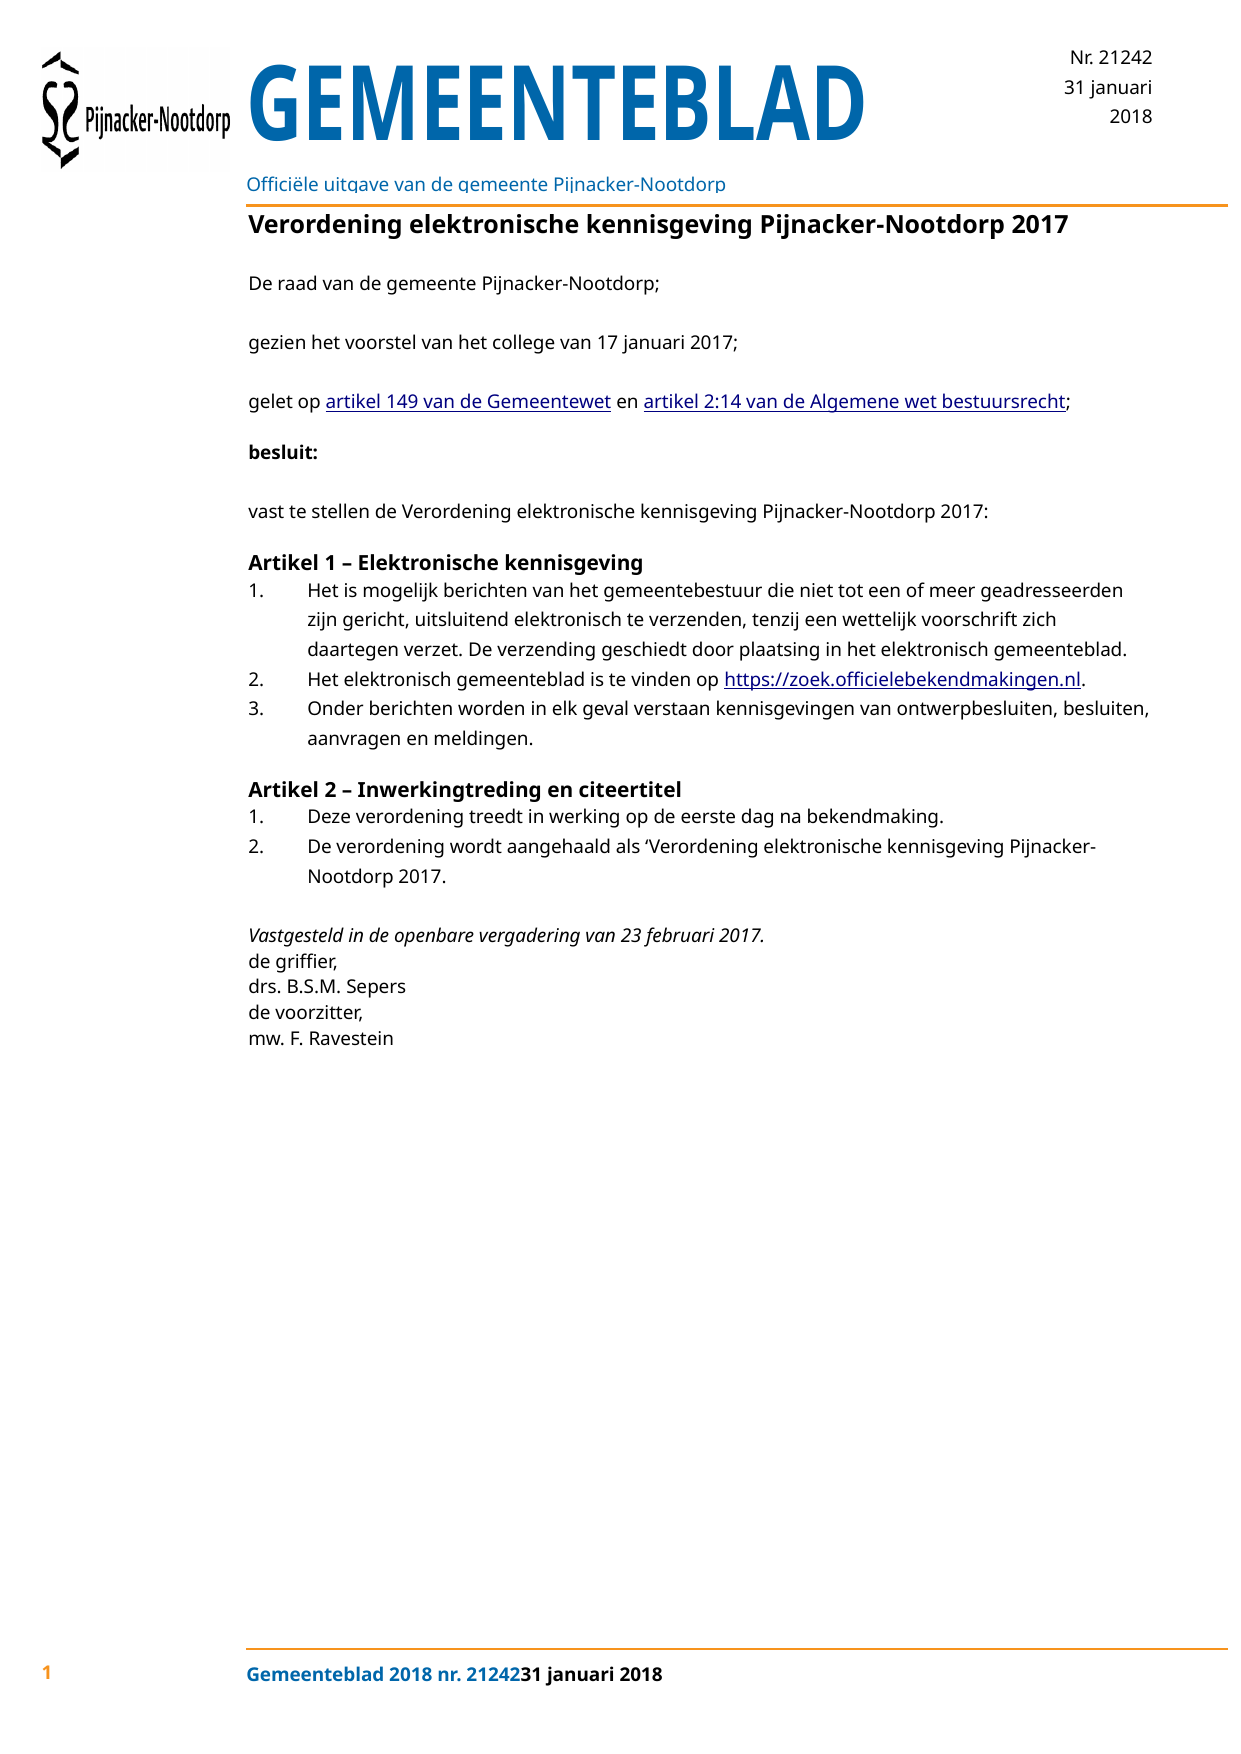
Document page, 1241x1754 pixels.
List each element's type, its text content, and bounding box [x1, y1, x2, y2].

text de griffier, [248, 948, 1152, 973]
text De raad van de gemeente Pijnacker-Nootdorp; [248, 270, 1152, 296]
text Vastgesteld in de openbare vergadering van 23 februari 2017. [248, 922, 1152, 948]
text Verordening elektronische kennisgeving Pijnacker-Nootdorp 2017 [248, 207, 1152, 241]
list Het elektronisch gemeenteblad is te vinden op https://zoek.officielebekendmakingen.nl. [248, 666, 1152, 691]
text Artikel 2 – Inwerkingtreding en citeertitel [248, 775, 1152, 804]
text gelet op artikel 149 van de Gemeentewet en artikel 2:14 van de Algemene wet bestuursrecht; [248, 389, 1152, 414]
text Artikel 1 – Elektronische kennisgeving [248, 548, 1152, 577]
text de voorzitter, [248, 999, 1152, 1025]
list De verordening wordt aangehaald als ‘Verordening elektronische kennisgeving Pijnacker-Nootdorp 2017. [248, 833, 1152, 889]
text drs. B.S.M. Sepers [248, 973, 1152, 999]
list Deze verordening treedt in werking op de eerste dag na bekendmaking. [248, 804, 1152, 829]
list Onder berichten worden in elk geval verstaan kennisgevingen van ontwerpbesluiten, besluiten, aanvragen en meldingen. [248, 695, 1152, 751]
text gezien het voorstel van het college van 17 januari 2017; [248, 329, 1152, 355]
list Het is mogelijk berichten van het gemeentebestuur die niet tot een of meer geadresseerden zijn gericht, uitsluitend elektronisch te verzenden, tenzij een wettelijk voorschrift zich daartegen verzet. De verzending geschiedt door plaatsing in het elektronisch gemeenteblad. [248, 577, 1152, 662]
text vast te stellen de Verordening elektronische kennisgeving Pijnacker-Nootdorp 2017: [248, 498, 1152, 524]
picture [41, 47, 231, 172]
text besluit: [248, 439, 1152, 465]
text mw. F. Ravestein [248, 1025, 1152, 1051]
